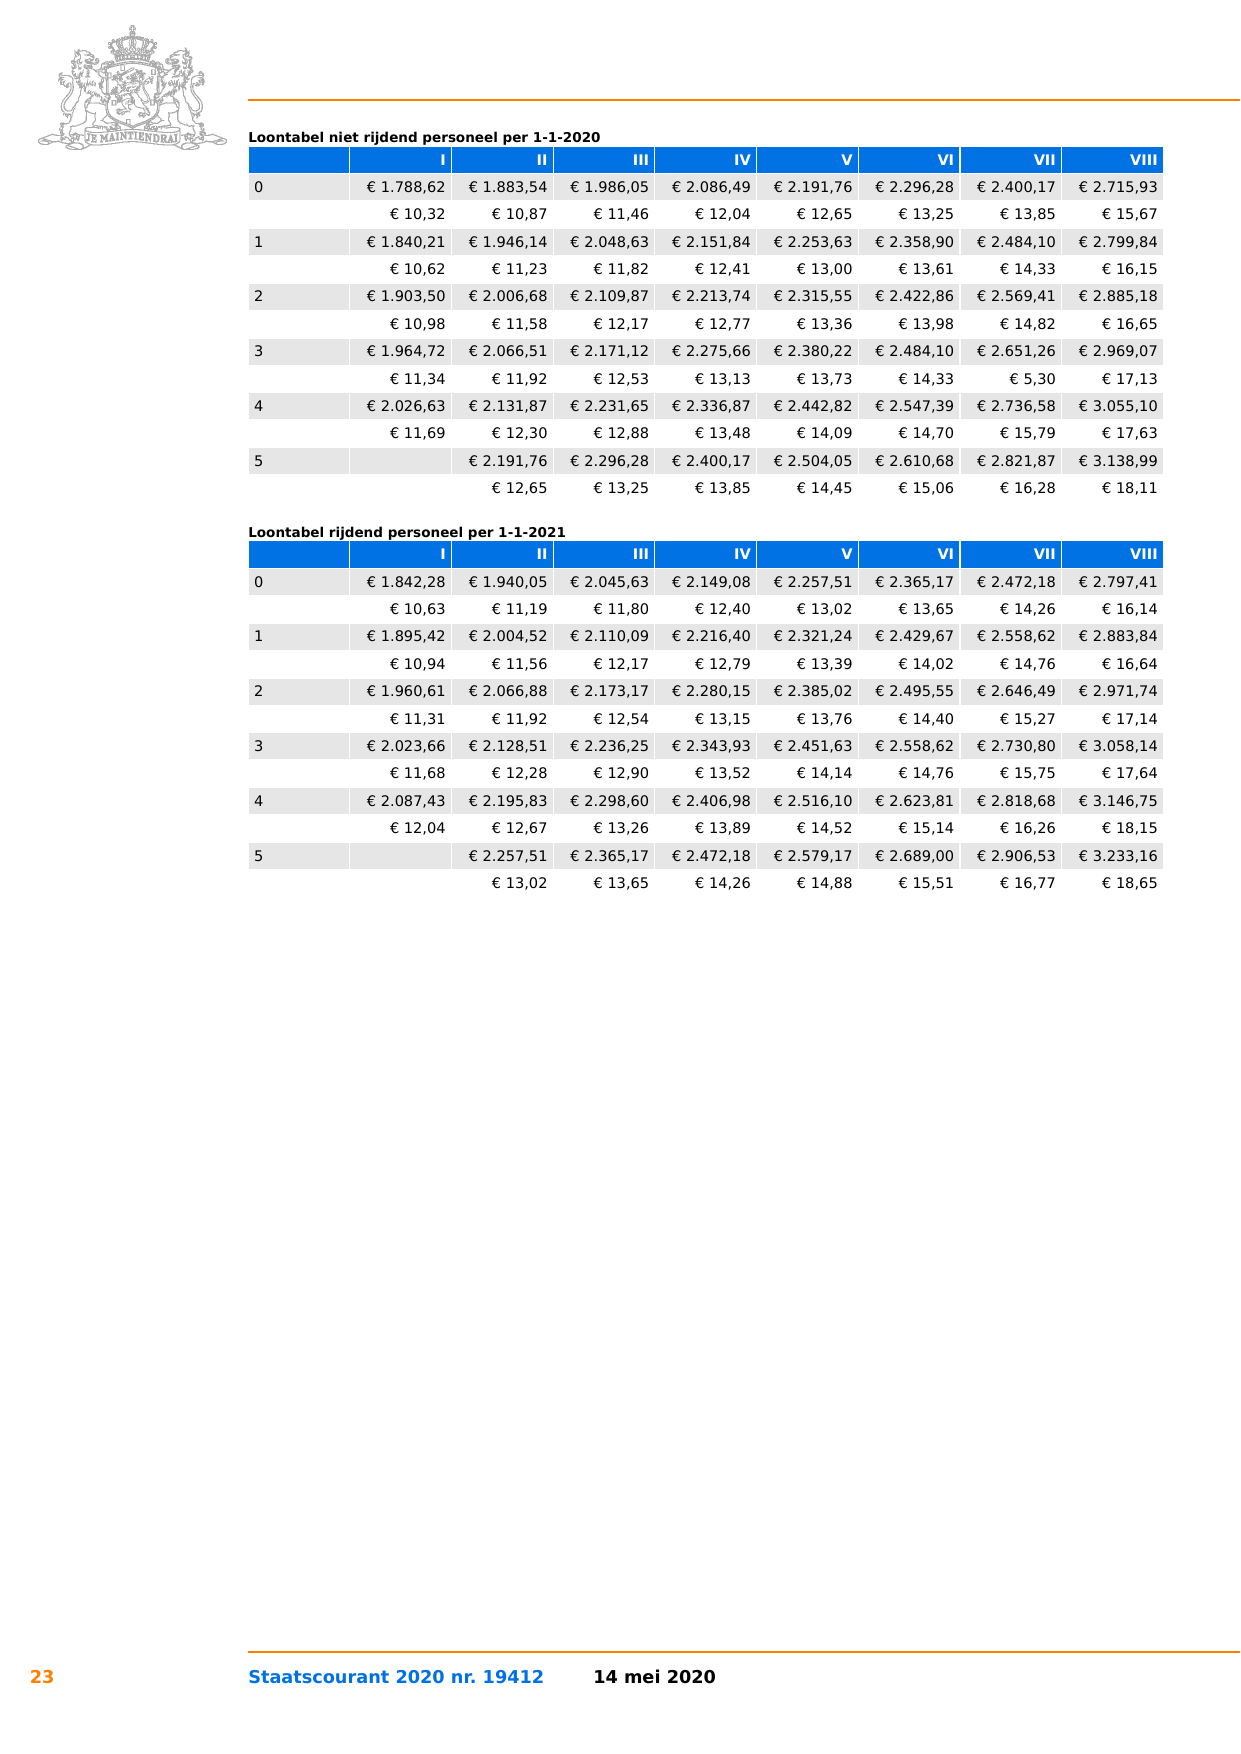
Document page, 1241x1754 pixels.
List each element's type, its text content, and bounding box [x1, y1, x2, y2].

table_cell € 2.821,87 [961, 448, 1061, 474]
table_cell [249, 147, 349, 173]
table_cell € 2.191,76 [452, 448, 553, 474]
table_cell € 2.484,10 [859, 339, 959, 365]
table_cell € 2.365,17 [554, 843, 654, 869]
table_header Loontabel rijdend personeel per 1-1-2021 [248, 525, 1163, 540]
table_cell € 17,14 [1062, 706, 1163, 732]
table_cell € 2.380,22 [757, 339, 858, 365]
table_cell € 2.336,87 [655, 393, 756, 419]
table_cell € 3.146,75 [1062, 788, 1163, 814]
table_cell € 2.484,10 [961, 229, 1061, 255]
table_cell € 1.842,28 [350, 569, 451, 595]
table_cell € 2.558,62 [859, 733, 959, 759]
table_cell VI [859, 147, 959, 173]
table_cell € 3.058,14 [1062, 733, 1163, 759]
table_cell € 13,76 [757, 706, 858, 732]
table_cell € 2.066,51 [452, 339, 553, 365]
table_cell 4 [249, 788, 349, 814]
table_cell € 14,45 [757, 475, 858, 502]
table_cell € 16,64 [1062, 651, 1163, 677]
table_cell € 13,65 [859, 596, 959, 623]
table_cell [350, 475, 451, 502]
table_cell € 2.818,68 [961, 788, 1061, 814]
table_cell 1 [249, 229, 349, 255]
table_cell € 2.799,84 [1062, 229, 1163, 255]
table_cell € 18,65 [1062, 870, 1163, 897]
table_cell € 12,53 [554, 366, 654, 392]
table_cell € 13,25 [554, 475, 654, 502]
table_cell [249, 815, 349, 842]
table_cell [249, 651, 349, 677]
table_cell € 1.964,72 [350, 339, 451, 365]
table_cell € 16,77 [961, 870, 1061, 897]
table_cell I [350, 541, 451, 568]
table_cell € 14,14 [757, 761, 858, 787]
table_cell € 2.109,87 [554, 284, 654, 310]
table_cell € 17,64 [1062, 761, 1163, 787]
table_cell € 1.788,62 [350, 174, 451, 200]
table_cell € 2.400,17 [655, 448, 756, 474]
table_cell € 13,36 [757, 311, 858, 337]
table_cell VII [961, 147, 1061, 173]
table_cell € 1.986,05 [554, 174, 654, 200]
table_cell II [452, 147, 553, 173]
table_cell € 13,61 [859, 256, 959, 283]
table_cell € 10,62 [350, 256, 451, 283]
table_cell I [350, 147, 451, 173]
table_cell € 12,88 [554, 421, 654, 447]
table_cell € 2.026,63 [350, 393, 451, 419]
table_cell € 13,02 [452, 870, 553, 897]
table_cell € 2.296,28 [859, 174, 959, 200]
table_cell [249, 706, 349, 732]
table_cell € 2.406,98 [655, 788, 756, 814]
table_cell 1 [249, 624, 349, 650]
table_cell € 10,32 [350, 201, 451, 228]
table_cell € 2.472,18 [655, 843, 756, 869]
table_cell € 11,58 [452, 311, 553, 337]
table_cell € 2.715,93 [1062, 174, 1163, 200]
table_cell € 14,52 [757, 815, 858, 842]
table_cell 2 [249, 284, 349, 310]
table_cell € 13,85 [655, 475, 756, 502]
table_cell € 2.558,62 [961, 624, 1061, 650]
table_cell € 18,15 [1062, 815, 1163, 842]
table_cell € 12,67 [452, 815, 553, 842]
table_cell € 2.045,63 [554, 569, 654, 595]
table_cell VII [961, 541, 1061, 568]
table_cell [249, 541, 349, 568]
table_cell € 1.960,61 [350, 679, 451, 705]
table_cell € 16,15 [1062, 256, 1163, 283]
table_cell € 1.883,54 [452, 174, 553, 200]
table_cell € 2.128,51 [452, 733, 553, 759]
table_cell € 2.442,82 [757, 393, 858, 419]
table_cell [249, 421, 349, 447]
table_cell € 15,67 [1062, 201, 1163, 228]
table_cell € 2.086,49 [655, 174, 756, 200]
table_cell € 14,33 [961, 256, 1061, 283]
table_cell € 11,80 [554, 596, 654, 623]
table_cell € 13,98 [859, 311, 959, 337]
table_cell € 11,34 [350, 366, 451, 392]
table_cell IV [655, 541, 756, 568]
table_cell € 11,92 [452, 366, 553, 392]
table_cell € 12,30 [452, 421, 553, 447]
table_cell € 11,31 [350, 706, 451, 732]
table_cell € 1.946,14 [452, 229, 553, 255]
table_cell € 12,79 [655, 651, 756, 677]
table_cell € 2.451,63 [757, 733, 858, 759]
table_cell [350, 448, 451, 474]
table_cell € 18,11 [1062, 475, 1163, 502]
table_cell € 2.275,66 [655, 339, 756, 365]
table_cell 3 [249, 339, 349, 365]
table_cell € 13,52 [655, 761, 756, 787]
table_cell € 2.547,39 [859, 393, 959, 419]
table_cell € 2.006,68 [452, 284, 553, 310]
table_cell III [554, 541, 654, 568]
table_cell € 13,13 [655, 366, 756, 392]
table_cell € 16,65 [1062, 311, 1163, 337]
table_cell € 2.149,08 [655, 569, 756, 595]
table_cell € 2.151,84 [655, 229, 756, 255]
table_cell € 1.940,05 [452, 569, 553, 595]
table_cell € 13,02 [757, 596, 858, 623]
table_cell € 2.730,80 [961, 733, 1061, 759]
table_cell II [452, 541, 553, 568]
table_cell € 2.385,02 [757, 679, 858, 705]
table_cell € 2.971,74 [1062, 679, 1163, 705]
table_cell € 15,14 [859, 815, 959, 842]
table_cell € 11,19 [452, 596, 553, 623]
table_cell V [757, 541, 858, 568]
table_cell € 17,63 [1062, 421, 1163, 447]
table_cell [249, 870, 349, 897]
table_cell € 17,13 [1062, 366, 1163, 392]
table_cell € 2.253,63 [757, 229, 858, 255]
table_cell € 13,26 [554, 815, 654, 842]
table_cell € 2.004,52 [452, 624, 553, 650]
table_cell € 15,51 [859, 870, 959, 897]
table_cell € 2.906,53 [961, 843, 1061, 869]
table_cell € 12,77 [655, 311, 756, 337]
table_cell € 2.257,51 [452, 843, 553, 869]
table_cell 2 [249, 679, 349, 705]
table_cell € 2.087,43 [350, 788, 451, 814]
table_cell € 11,23 [452, 256, 553, 283]
table_cell 5 [249, 448, 349, 474]
table_header Loontabel niet rijdend personeel per 1-1-2020 [248, 130, 1163, 146]
table_cell 0 [249, 569, 349, 595]
table_cell € 14,76 [961, 651, 1061, 677]
table_cell € 11,92 [452, 706, 553, 732]
table_cell € 2.173,17 [554, 679, 654, 705]
table_cell € 12,04 [655, 201, 756, 228]
table_cell € 2.110,09 [554, 624, 654, 650]
table_cell € 11,46 [554, 201, 654, 228]
table_cell € 12,54 [554, 706, 654, 732]
table_cell € 2.429,67 [859, 624, 959, 650]
table_cell € 2.358,90 [859, 229, 959, 255]
table_cell € 12,28 [452, 761, 553, 787]
table_cell € 3.138,99 [1062, 448, 1163, 474]
table_cell € 2.236,25 [554, 733, 654, 759]
table_cell € 13,00 [757, 256, 858, 283]
table_cell € 2.689,00 [859, 843, 959, 869]
table_cell € 2.231,65 [554, 393, 654, 419]
table_cell € 2.651,26 [961, 339, 1061, 365]
table_cell € 10,87 [452, 201, 553, 228]
table_cell € 2.171,12 [554, 339, 654, 365]
table_cell € 2.400,17 [961, 174, 1061, 200]
table_cell [249, 366, 349, 392]
table_cell [249, 311, 349, 337]
table_cell € 2.885,18 [1062, 284, 1163, 310]
table_cell € 14,02 [859, 651, 959, 677]
table_cell € 2.066,88 [452, 679, 553, 705]
table_cell € 1.903,50 [350, 284, 451, 310]
table_cell € 14,26 [961, 596, 1061, 623]
table_cell € 2.023,66 [350, 733, 451, 759]
table_cell € 15,79 [961, 421, 1061, 447]
table_cell € 14,76 [859, 761, 959, 787]
table_cell [350, 870, 451, 897]
table_cell € 14,82 [961, 311, 1061, 337]
table_cell € 15,27 [961, 706, 1061, 732]
table_cell [249, 201, 349, 228]
table_cell € 3.055,10 [1062, 393, 1163, 419]
table_cell € 2.191,76 [757, 174, 858, 200]
table_cell € 2.969,07 [1062, 339, 1163, 365]
table_cell € 11,56 [452, 651, 553, 677]
table_cell € 3.233,16 [1062, 843, 1163, 869]
table_cell [249, 596, 349, 623]
table_cell [249, 256, 349, 283]
table_cell € 2.213,74 [655, 284, 756, 310]
table_cell € 11,68 [350, 761, 451, 787]
table_cell € 2.216,40 [655, 624, 756, 650]
table_cell € 13,73 [757, 366, 858, 392]
table_cell € 1.895,42 [350, 624, 451, 650]
picture [38, 25, 227, 150]
table_cell € 15,06 [859, 475, 959, 502]
table_cell € 12,40 [655, 596, 756, 623]
table_cell € 2.257,51 [757, 569, 858, 595]
table_cell V [757, 147, 858, 173]
table_cell € 16,26 [961, 815, 1061, 842]
table_cell € 13,15 [655, 706, 756, 732]
table_cell € 2.495,55 [859, 679, 959, 705]
table_cell € 10,94 [350, 651, 451, 677]
table_cell € 2.321,24 [757, 624, 858, 650]
table_cell € 2.343,93 [655, 733, 756, 759]
table_cell € 14,40 [859, 706, 959, 732]
table_cell € 2.280,15 [655, 679, 756, 705]
table_cell € 2.296,28 [554, 448, 654, 474]
table_cell € 1.840,21 [350, 229, 451, 255]
table_cell 0 [249, 174, 349, 200]
table_cell € 2.298,60 [554, 788, 654, 814]
table_cell € 11,69 [350, 421, 451, 447]
table_cell € 14,70 [859, 421, 959, 447]
table_cell € 12,04 [350, 815, 451, 842]
table_cell € 14,26 [655, 870, 756, 897]
table_cell VI [859, 541, 959, 568]
table_cell € 16,14 [1062, 596, 1163, 623]
table_cell € 13,89 [655, 815, 756, 842]
table_cell 4 [249, 393, 349, 419]
table_cell € 2.131,87 [452, 393, 553, 419]
table_cell € 2.422,86 [859, 284, 959, 310]
table_cell € 2.569,41 [961, 284, 1061, 310]
table_cell € 13,25 [859, 201, 959, 228]
table_cell € 15,75 [961, 761, 1061, 787]
table_cell € 2.623,81 [859, 788, 959, 814]
table_cell € 10,63 [350, 596, 451, 623]
table_cell € 2.883,84 [1062, 624, 1163, 650]
table_cell € 2.504,05 [757, 448, 858, 474]
table_cell € 10,98 [350, 311, 451, 337]
table_cell € 2.195,83 [452, 788, 553, 814]
table_cell € 16,28 [961, 475, 1061, 502]
table_cell € 13,85 [961, 201, 1061, 228]
table_cell IV [655, 147, 756, 173]
table_cell € 2.797,41 [1062, 569, 1163, 595]
table_cell € 2.610,68 [859, 448, 959, 474]
table_cell € 12,90 [554, 761, 654, 787]
table_cell € 12,17 [554, 651, 654, 677]
table_cell [350, 843, 451, 869]
table_cell € 2.315,55 [757, 284, 858, 310]
table_cell VIII [1062, 541, 1163, 568]
table_cell € 2.365,17 [859, 569, 959, 595]
table_cell € 13,39 [757, 651, 858, 677]
table_cell € 2.472,18 [961, 569, 1061, 595]
table_cell € 5,30 [961, 366, 1061, 392]
table_cell € 13,48 [655, 421, 756, 447]
table_cell € 2.646,49 [961, 679, 1061, 705]
table_cell € 14,09 [757, 421, 858, 447]
table_cell III [554, 147, 654, 173]
table_cell € 11,82 [554, 256, 654, 283]
table_cell € 2.516,10 [757, 788, 858, 814]
table_cell € 2.579,17 [757, 843, 858, 869]
table_cell € 12,41 [655, 256, 756, 283]
table_cell € 14,88 [757, 870, 858, 897]
table_cell € 14,33 [859, 366, 959, 392]
table_cell € 12,65 [757, 201, 858, 228]
table_cell 5 [249, 843, 349, 869]
table_cell 3 [249, 733, 349, 759]
table_cell € 2.048,63 [554, 229, 654, 255]
table_cell € 2.736,58 [961, 393, 1061, 419]
table_cell € 12,65 [452, 475, 553, 502]
table_cell € 12,17 [554, 311, 654, 337]
table_cell VIII [1062, 147, 1163, 173]
table_cell € 13,65 [554, 870, 654, 897]
table_cell [249, 475, 349, 502]
table_cell [249, 761, 349, 787]
